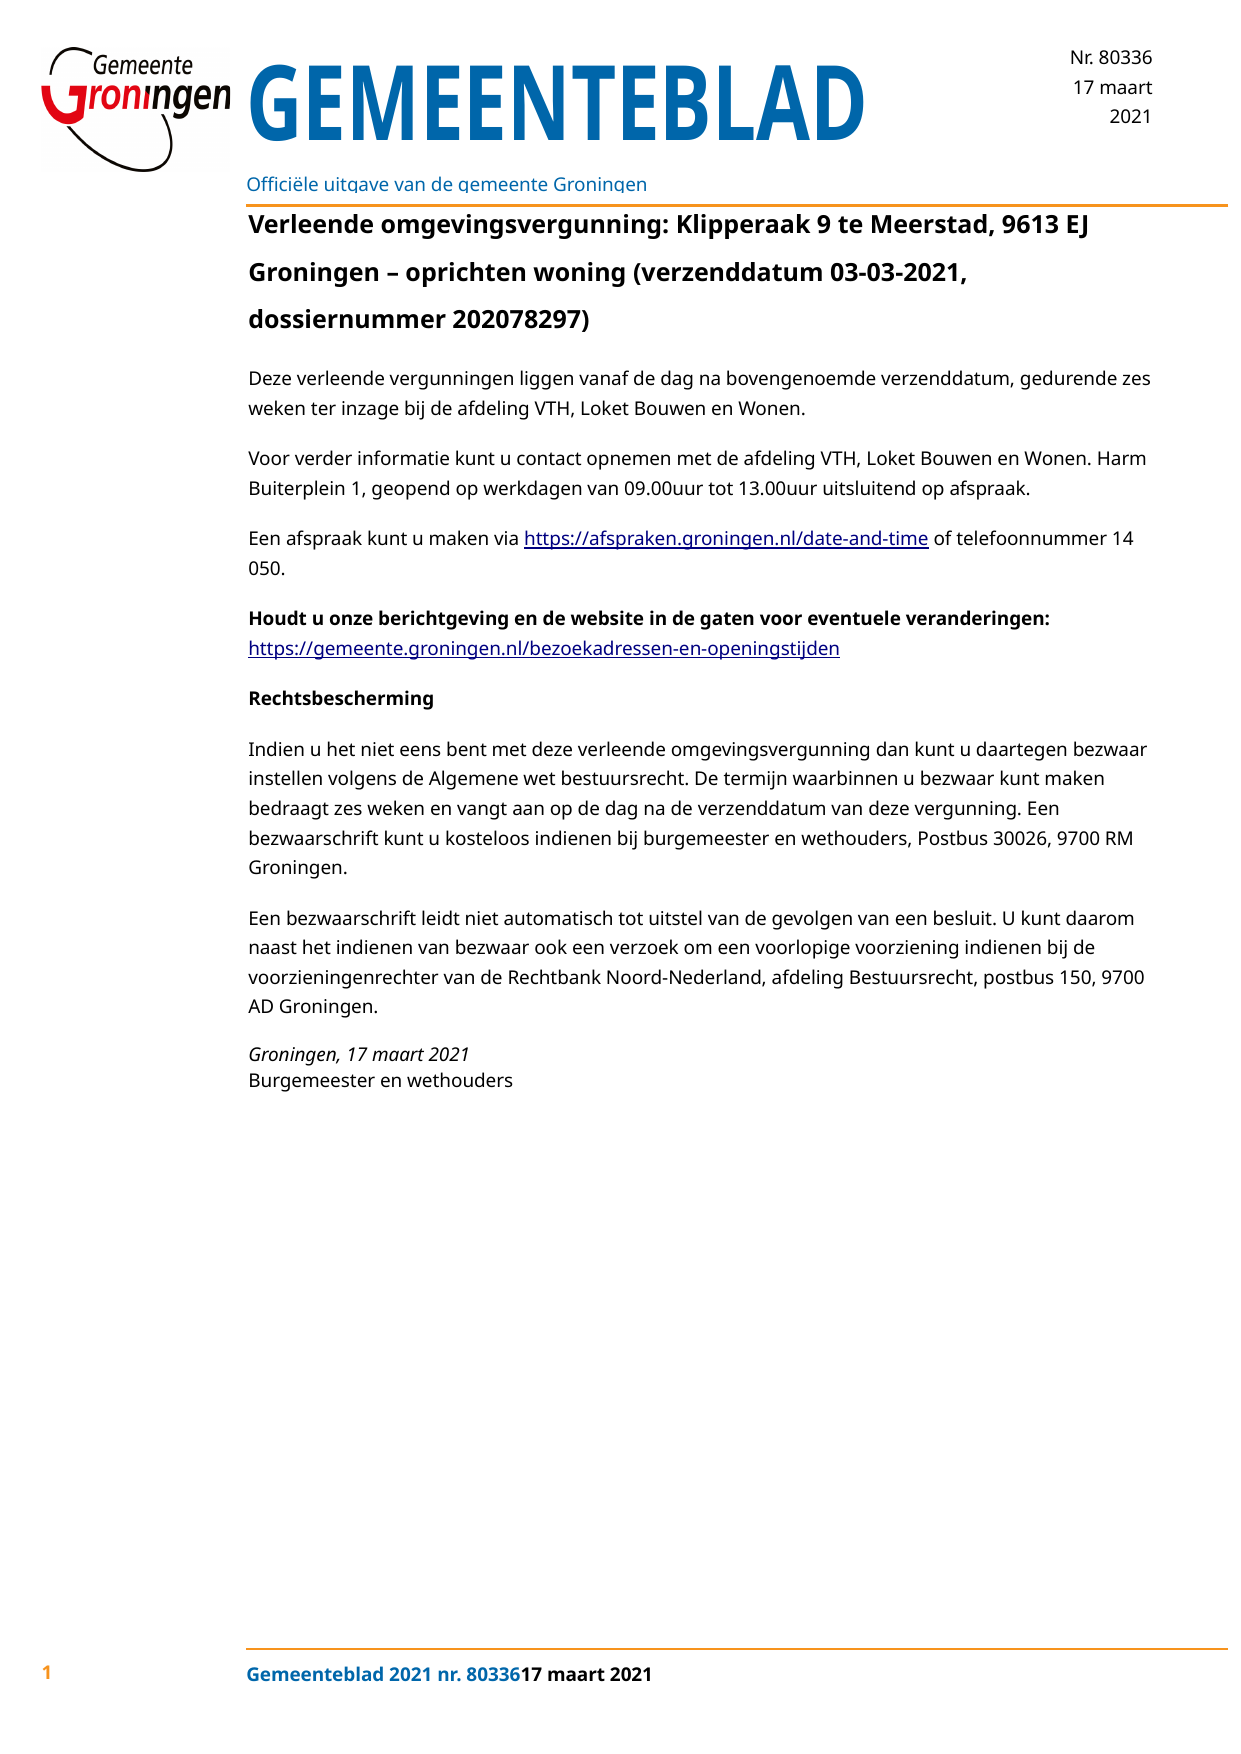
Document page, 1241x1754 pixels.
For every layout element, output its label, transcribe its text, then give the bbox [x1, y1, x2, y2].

text Voor verder informatie kunt u contact opnemen met de afdeling VTH, Loket Bouwen en Wonen. Harm Buiterplein 1, geopend op werkdagen van 09.00uur tot 13.00uur uitsluitend op afspraak. [248, 446, 1152, 501]
text Groningen, 17 maart 2021 [248, 1041, 1152, 1067]
text Burgemeester en wethouders [248, 1067, 1152, 1093]
text Rechtsbescherming [248, 686, 1152, 711]
text Indien u het niet eens bent met deze verleende omgevingsvergunning dan kunt u daartegen bezwaar instellen volgens de Algemene wet bestuursrecht. De termijn waarbinnen u bezwaar kunt maken bedraagt zes weken en vangt aan op de dag na de verzenddatum van deze vergunning. Een bezwaarschrift kunt u kosteloos indienen bij burgemeester en wethouders, Postbus 30026, 9700 RM Groningen. [248, 736, 1152, 880]
text Houdt u onze berichtgeving en de website in de gaten voor eventuele veranderingen: https://gemeente.groningen.nl/bezoekadressen-en-openingstijden [248, 606, 1152, 661]
picture [41, 47, 231, 172]
text Een afspraak kunt u maken via https://afspraken.groningen.nl/date-and-time of telefoonnummer 14 050. [248, 526, 1152, 581]
text Deze verleende vergunningen liggen vanaf de dag na bovengenoemde verzenddatum, gedurende zes weken ter inzage bij de afdeling VTH, Loket Bouwen en Wonen. [248, 366, 1152, 421]
text Een bezwaarschrift leidt niet automatisch tot uitstel van de gevolgen van een besluit. U kunt daarom naast het indienen van bezwaar ook een verzoek om een voorlopige voorziening indienen bij de voorzieningenrechter van de Rechtbank Noord-Nederland, afdeling Bestuursrecht, postbus 150, 9700 AD Groningen. [248, 905, 1152, 1019]
text Verleende omgevingsvergunning: Klipperaak 9 te Meerstad, 9613 EJ Groningen – oprichten woning (verzenddatum 03-03-2021, dossiernummer 202078297) [248, 207, 1152, 336]
